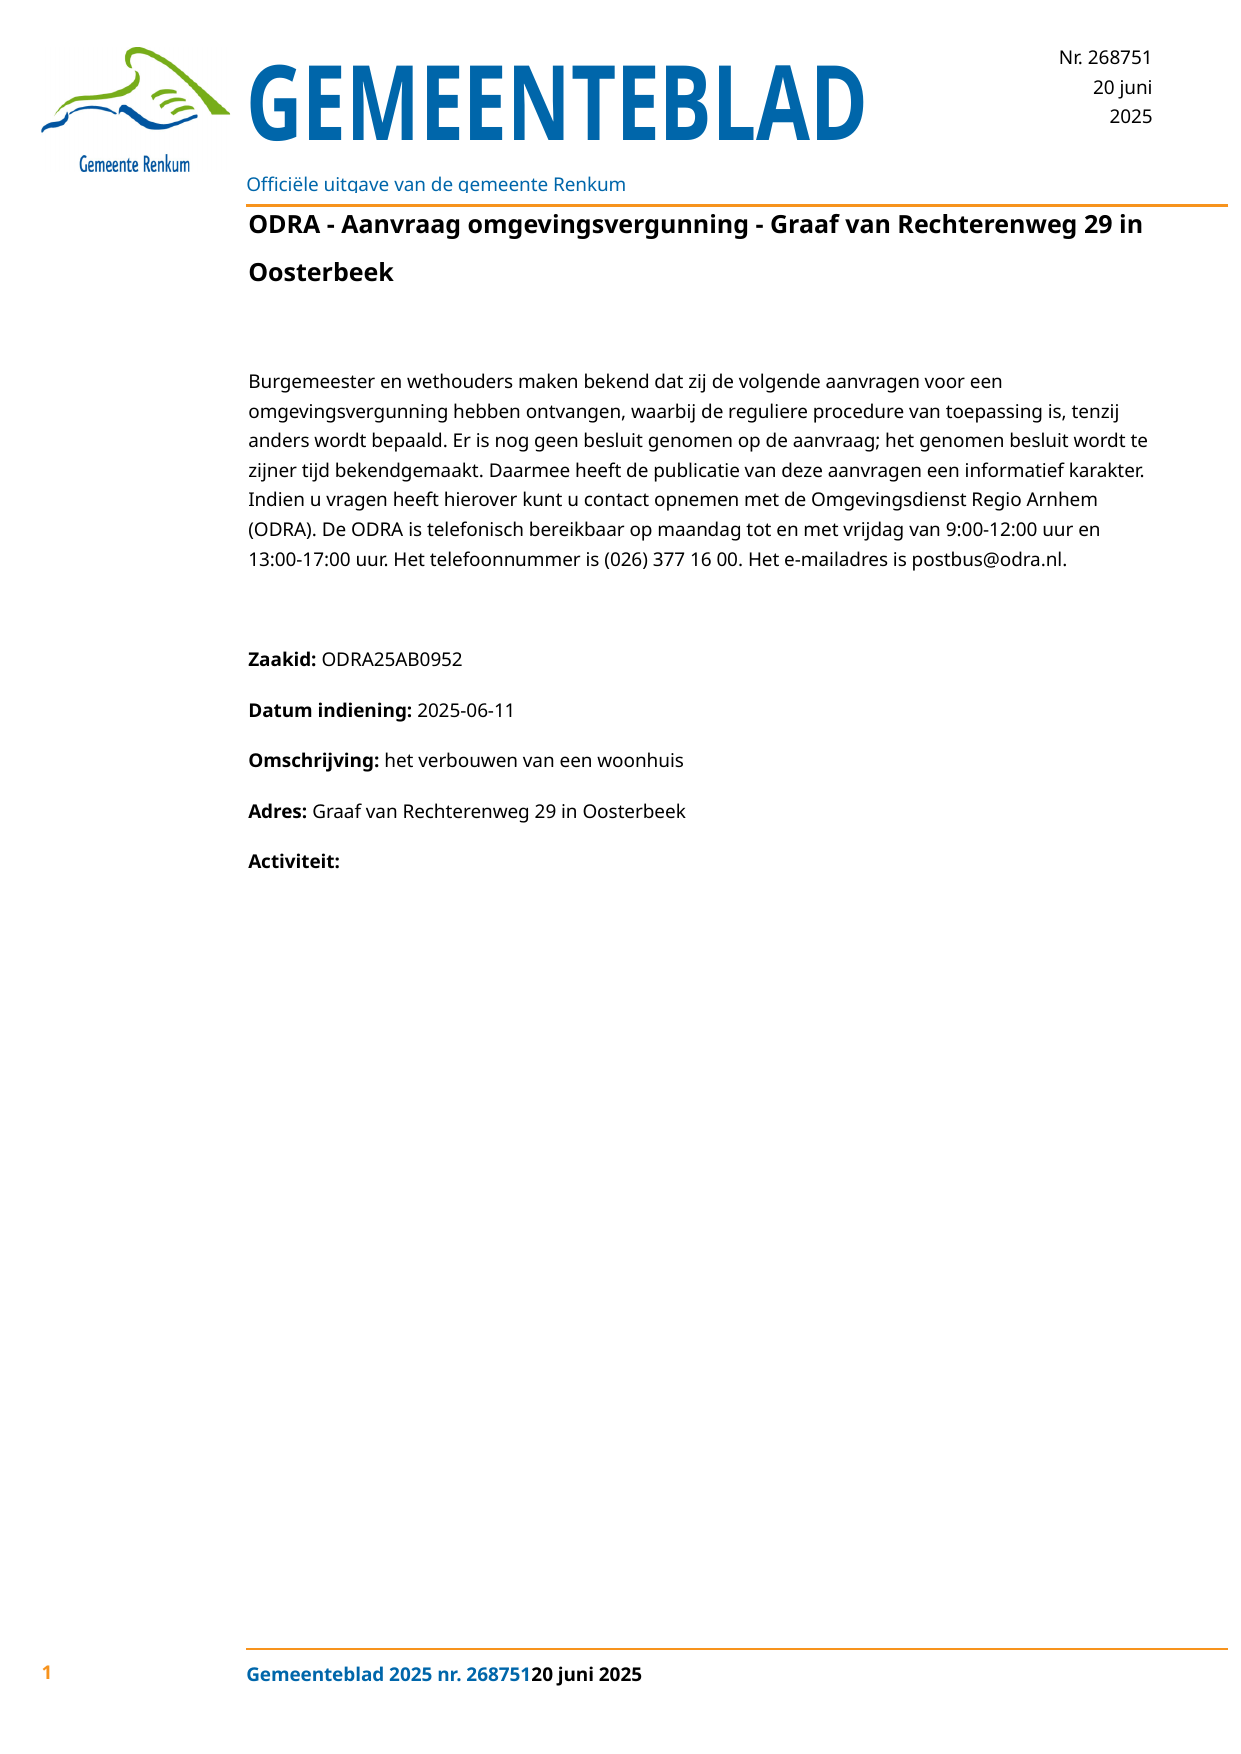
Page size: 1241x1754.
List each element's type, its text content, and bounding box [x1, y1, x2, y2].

text ODRA - Aanvraag omgevingsvergunning - Graaf van Rechterenweg 29 in Oosterbeek [248, 207, 1152, 288]
text Adres: Graaf van Rechterenweg 29 in Oosterbeek [248, 798, 1152, 824]
text Zaakid: ODRA25AB0952 [248, 647, 1152, 672]
text Omschrijving: het verbouwen van een woonhuis [248, 747, 1152, 773]
text Activiteit: [248, 848, 1152, 874]
picture [41, 47, 231, 172]
text Datum indiening: 2025-06-11 [248, 697, 1152, 723]
text Burgemeester en wethouders maken bekend dat zij de volgende aanvragen voor een omgevingsvergunning hebben ontvangen, waarbij de reguliere procedure van toepassing is, tenzij anders wordt bepaald. Er is nog geen besluit genomen op de aanvraag; het genomen besluit wordt te zijner tijd bekendgemaakt. Daarmee heeft de publicatie van deze aanvragen een informatief karakter. Indien u vragen heeft hierover kunt u contact opnemen met de Omgevingsdienst Regio Arnhem (ODRA). De ODRA is telefonisch bereikbaar op maandag tot en met vrijdag van 9:00-12:00 uur en 13:00-17:00 uur. Het telefoonnummer is (026) 377 16 00. Het e-mailadres is postbus@odra.nl. [248, 368, 1152, 572]
